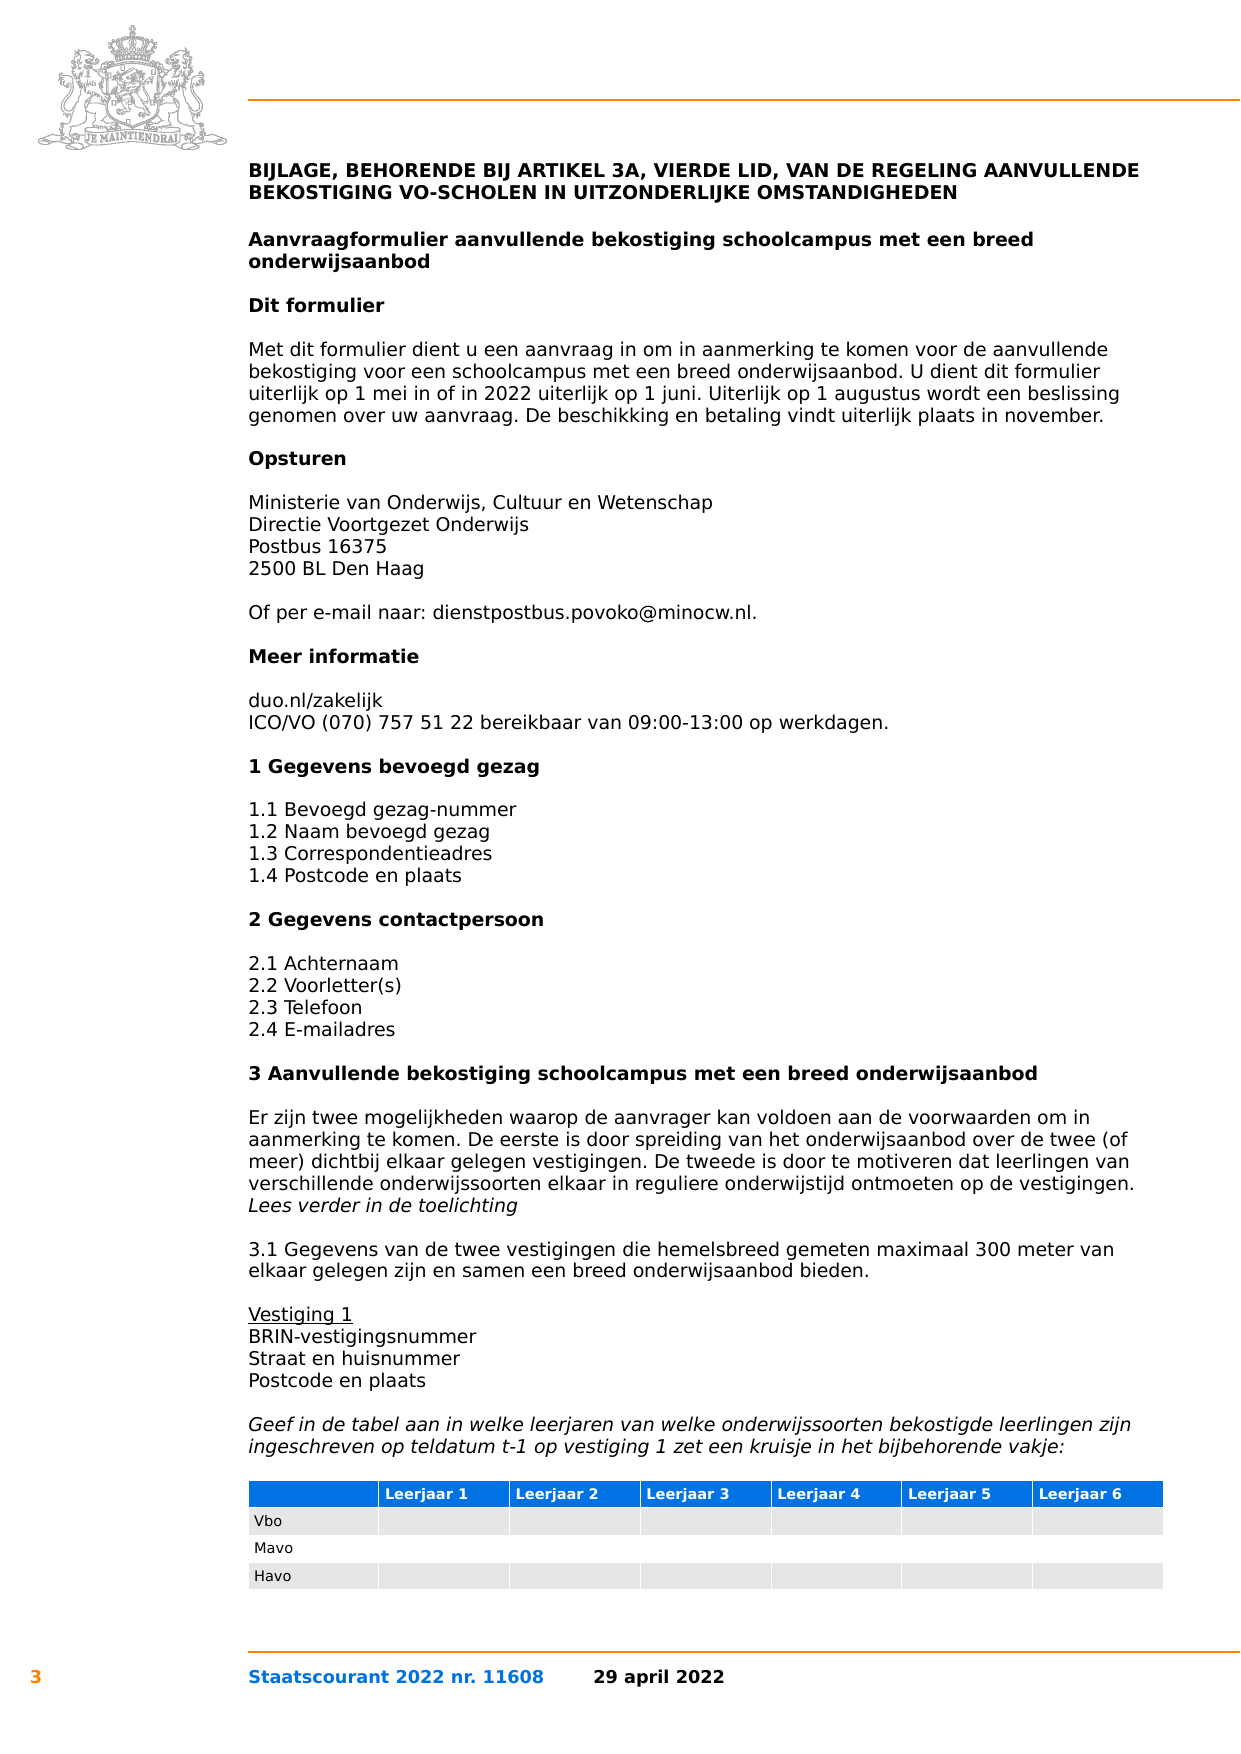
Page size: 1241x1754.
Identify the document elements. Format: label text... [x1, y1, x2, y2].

table_cell [641, 1508, 771, 1535]
subtitle Opsturen [248, 448, 1163, 470]
subtitle 3 Aanvullende bekostiging schoolcampus met een breed onderwijsaanbod [248, 1063, 1163, 1085]
table_header Leerjaar 3 [641, 1481, 771, 1507]
subtitle 2 Gegevens contactpersoon [248, 909, 1163, 931]
text Met dit formulier dient u een aanvraag in om in aanmerking te komen voor de aanvullende bekostiging voor een schoolcampus met een breed onderwijsaanbod. U dient dit formulier uiterlijk op 1 mei in of in 2022 uiterlijk op 1 juni. Uiterlijk op 1 augustus wordt een beslissing genomen over uw aanvraag. De beschikking en betaling vindt uiterlijk plaats in november. [248, 338, 1163, 426]
text Geef in de tabel aan in welke leerjaren van welke onderwijssoorten bekostigde leerlingen zijn ingeschreven op teldatum t-1 op vestiging 1 zet een kruisje in het bijbehorende vakje: [248, 1414, 1163, 1458]
subtitle BIJLAGE, BEHORENDE BIJ ARTIKEL 3A, VIERDE LID, VAN DE REGELING AANVULLENDE BEKOSTIGING VO-SCHOLEN IN UITZONDERLIJKE OMSTANDIGHEDEN [248, 160, 1163, 204]
text Ministerie van Onderwijs, Cultuur en Wetenschap [248, 492, 1163, 514]
table_cell Mavo [249, 1536, 378, 1562]
table_header Leerjaar 2 [510, 1481, 640, 1507]
text Of per e-mail naar: dienstpostbus.povoko@minocw.nl. [248, 602, 1163, 624]
subtitle Dit formulier [248, 295, 1163, 317]
table_cell [1033, 1563, 1163, 1589]
text Postbus 16375 [248, 536, 1163, 558]
text ICO/VO (070) 757 51 22 bereikbaar van 09:00-13:00 op werkdagen. [248, 712, 1163, 734]
table_cell [1033, 1536, 1163, 1562]
table_header Leerjaar 1 [379, 1481, 509, 1507]
table_cell [1033, 1508, 1163, 1535]
text Postcode en plaats [248, 1370, 1163, 1392]
table_cell [902, 1563, 1032, 1589]
table_cell [379, 1563, 509, 1589]
text 3.1 Gegevens van de twee vestigingen die hemelsbreed gemeten maximaal 300 meter van elkaar gelegen zijn en samen een breed onderwijsaanbod bieden. [248, 1238, 1163, 1282]
text 2.4 E-mailadres [248, 1019, 1163, 1041]
text Er zijn twee mogelijkheden waarop de aanvrager kan voldoen aan de voorwaarden om in aanmerking te komen. De eerste is door spreiding van het onderwijsaanbod over de twee (of meer) dichtbij elkaar gelegen vestigingen. De tweede is door te motiveren dat leerlingen van verschillende onderwijssoorten elkaar in reguliere onderwijstijd ontmoeten op de vestigingen. [248, 1107, 1163, 1194]
table_header [249, 1481, 378, 1507]
table_cell Havo [249, 1563, 378, 1589]
text duo.nl/zakelijk [248, 690, 1163, 712]
text 2500 BL Den Haag [248, 558, 1163, 580]
text BRIN-vestigingsnummer [248, 1326, 1163, 1348]
text Straat en huisnummer [248, 1348, 1163, 1370]
table_cell [772, 1563, 901, 1589]
table_cell [902, 1508, 1032, 1535]
table_header Leerjaar 6 [1033, 1481, 1163, 1507]
table_cell [379, 1536, 509, 1562]
table_cell [510, 1536, 640, 1562]
text 2.1 Achternaam [248, 953, 1163, 975]
text Vestiging 1 [248, 1304, 1163, 1326]
picture [38, 25, 227, 150]
text 1.4 Postcode en plaats [248, 865, 1163, 887]
text 2.3 Telefoon [248, 997, 1163, 1019]
text 1.1 Bevoegd gezag-nummer [248, 799, 1163, 821]
table_cell [772, 1508, 901, 1535]
table_header Leerjaar 4 [772, 1481, 901, 1507]
text 2.2 Voorletter(s) [248, 975, 1163, 997]
table_cell Vbo [249, 1508, 378, 1535]
table_cell [772, 1536, 901, 1562]
table_cell [641, 1563, 771, 1589]
subtitle Meer informatie [248, 646, 1163, 668]
subtitle 1 Gegevens bevoegd gezag [248, 756, 1163, 777]
table_cell [510, 1508, 640, 1535]
table_header Leerjaar 5 [902, 1481, 1032, 1507]
text 1.2 Naam bevoegd gezag [248, 821, 1163, 843]
text 1.3 Correspondentieadres [248, 843, 1163, 865]
text Directie Voortgezet Onderwijs [248, 514, 1163, 536]
table_cell [379, 1508, 509, 1535]
table_cell [510, 1563, 640, 1589]
text Lees verder in de toelichting [248, 1194, 1163, 1217]
table_cell [902, 1536, 1032, 1562]
table_cell [641, 1536, 771, 1562]
subtitle Aanvraagformulier aanvullende bekostiging schoolcampus met een breed onderwijsaanbod [248, 229, 1163, 273]
